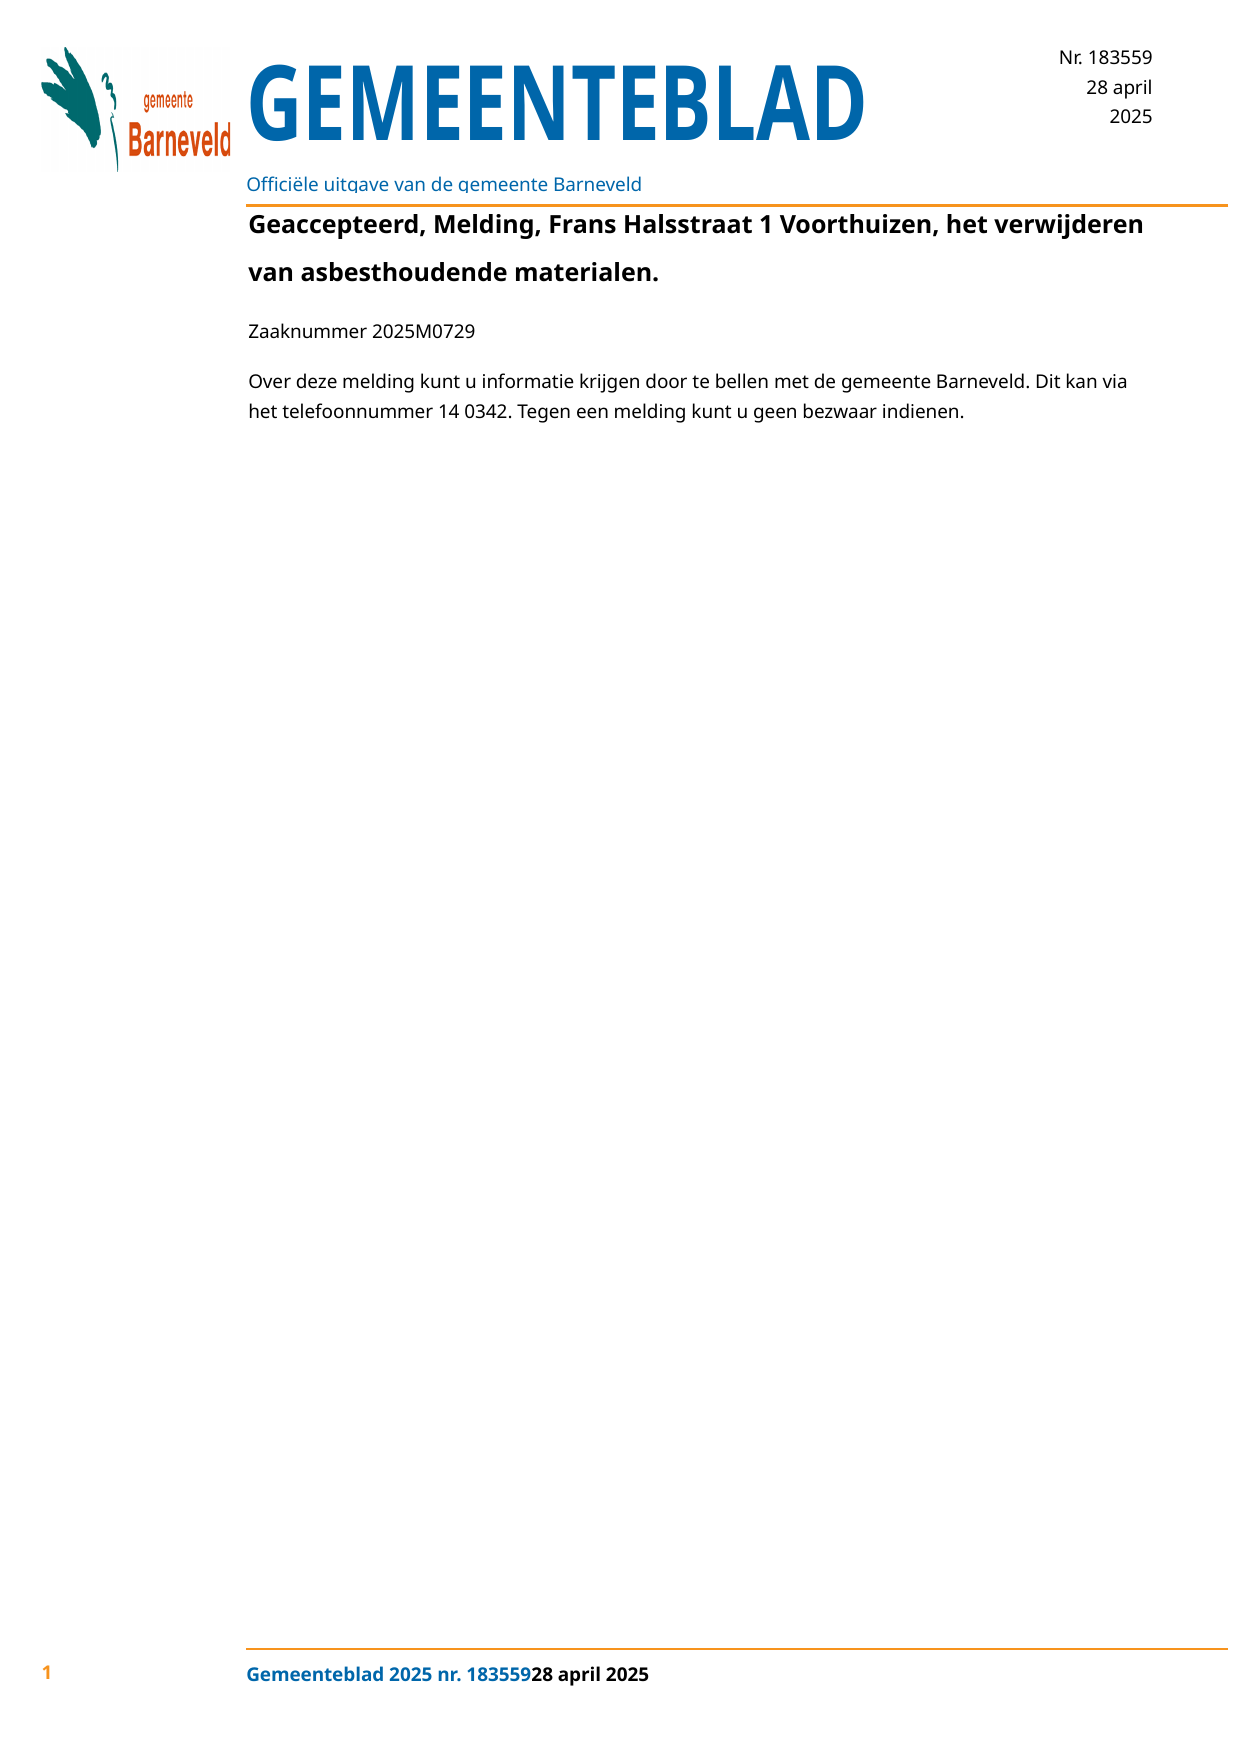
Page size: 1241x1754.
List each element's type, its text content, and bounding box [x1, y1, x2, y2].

text Geaccepteerd, Melding, Frans Halsstraat 1 Voorthuizen, het verwijderen van asbesthoudende materialen. [248, 207, 1152, 288]
text Zaaknummer 2025M0729 [248, 318, 1152, 344]
text Over deze melding kunt u informatie krijgen door te bellen met de gemeente Barneveld. Dit kan via het telefoonnummer 14 0342. Tegen een melding kunt u geen bezwaar indienen. [248, 368, 1152, 424]
picture [41, 47, 231, 172]
